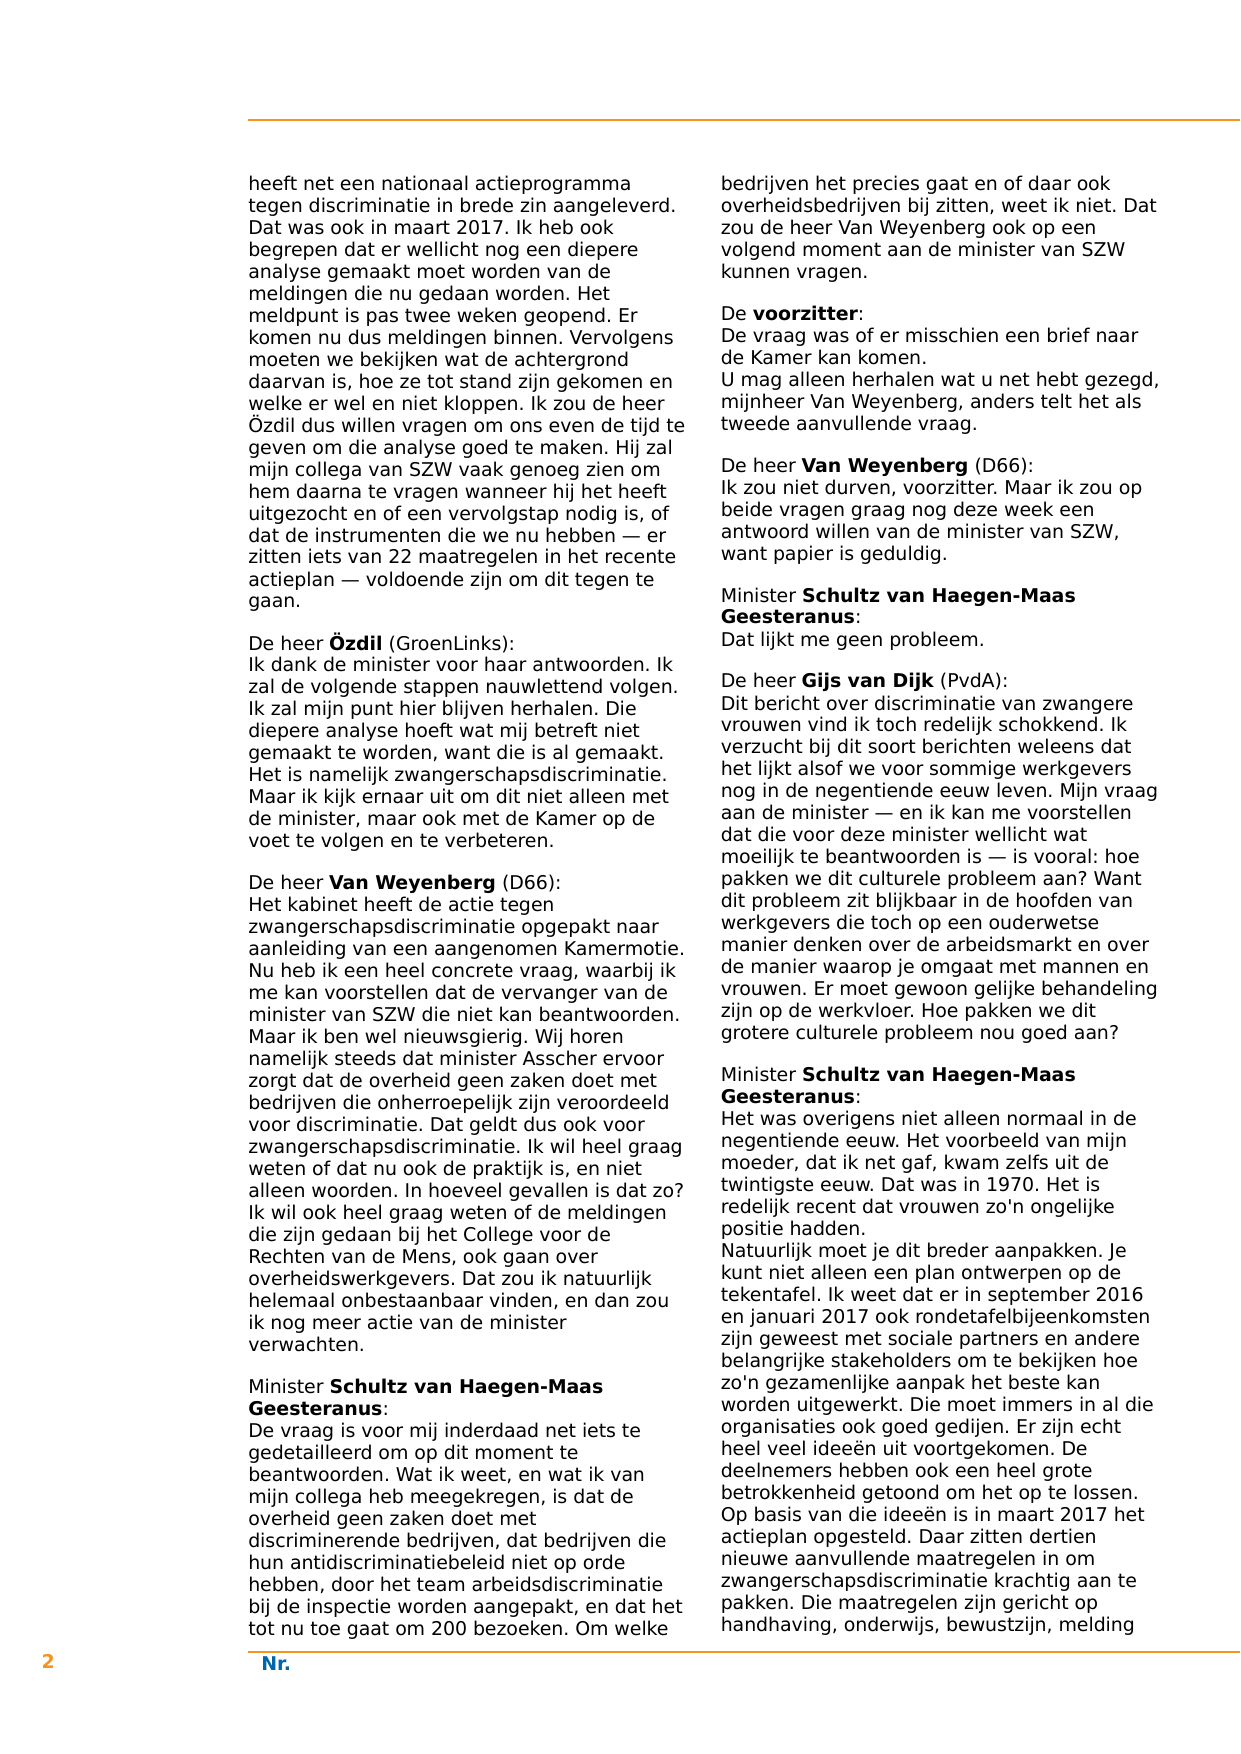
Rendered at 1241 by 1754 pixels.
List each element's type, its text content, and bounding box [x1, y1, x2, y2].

text Minister Schultz van Haegen-Maas Geesteranus: [721, 1064, 1163, 1108]
text De heer Gijs van Dijk (PvdA): [721, 670, 1163, 692]
text U mag alleen herhalen wat u net hebt gezegd, mijnheer Van Weyenberg, anders telt het als tweede aanvullende vraag. [721, 369, 1163, 434]
text Dit bericht over discriminatie van zwangere vrouwen vind ik toch redelijk schokkend. Ik verzucht bij dit soort berichten weleens dat het lijkt alsof we voor sommige werkgevers nog in de negentiende eeuw leven. Mijn vraag aan de minister — en ik kan me voorstellen dat die voor deze minister wellicht wat moeilijk te beantwoorden is — is vooral: hoe pakken we dit culturele probleem aan? Want dit probleem zit blijkbaar in de hoofden van werkgevers die toch op een ouderwetse manier denken over de arbeidsmarkt en over de manier waarop je omgaat met mannen en vrouwen. Er moet gewoon gelijke behandeling zijn op de werkvloer. Hoe pakken we dit grotere culturele probleem nou goed aan? [721, 692, 1163, 1044]
text Dat lijkt me geen probleem. [721, 628, 1163, 650]
text De voorzitter: [721, 303, 1163, 325]
text De vraag was of er misschien een brief naar de Kamer kan komen. [721, 325, 1163, 369]
text heeft net een nationaal actieprogramma tegen discriminatie in brede zin aangeleverd. Dat was ook in maart 2017. Ik heb ook begrepen dat er wellicht nog een diepere analyse gemaakt moet worden van de meldingen die nu gedaan worden. Het meldpunt is pas twee weken geopend. Er komen nu dus meldingen binnen. Vervolgens moeten we bekijken wat de achtergrond daarvan is, hoe ze tot stand zijn gekomen en welke er wel en niet kloppen. Ik zou de heer Özdil dus willen vragen om ons even de tijd te geven om die analyse goed te maken. Hij zal mijn collega van SZW vaak genoeg zien om hem daarna te vragen wanneer hij het heeft uitgezocht en of een vervolgstap nodig is, of dat de instrumenten die we nu hebben — er zitten iets van 22 maatregelen in het recente actieplan — voldoende zijn om dit tegen te gaan. [248, 173, 691, 612]
text Het was overigens niet alleen normaal in de negentiende eeuw. Het voorbeeld van mijn moeder, dat ik net gaf, kwam zelfs uit de twintigste eeuw. Dat was in 1970. Het is redelijk recent dat vrouwen zo'n ongelijke positie hadden. [721, 1108, 1163, 1240]
text De heer Özdil (GroenLinks): [248, 632, 691, 654]
text Het kabinet heeft de actie tegen zwangerschapsdiscriminatie opgepakt naar aanleiding van een aangenomen Kamermotie. Nu heb ik een heel concrete vraag, waarbij ik me kan voorstellen dat de vervanger van de minister van SZW die niet kan beantwoorden. Maar ik ben wel nieuwsgierig. Wij horen namelijk steeds dat minister Asscher ervoor zorgt dat de overheid geen zaken doet met bedrijven die onherroepelijk zijn veroordeeld voor discriminatie. Dat geldt dus ook voor zwangerschapsdiscriminatie. Ik wil heel graag weten of dat nu ook de praktijk is, en niet alleen woorden. In hoeveel gevallen is dat zo? Ik wil ook heel graag weten of de meldingen die zijn gedaan bij het College voor de Rechten van de Mens, ook gaan over overheidswerkgevers. Dat zou ik natuurlijk helemaal onbestaanbaar vinden, en dan zou ik nog meer actie van de minister verwachten. [248, 894, 691, 1356]
text Minister Schultz van Haegen-Maas Geesteranus: [721, 584, 1163, 628]
text Minister Schultz van Haegen-Maas Geesteranus: [248, 1376, 691, 1420]
text Natuurlijk moet je dit breder aanpakken. Je kunt niet alleen een plan ontwerpen op de tekentafel. Ik weet dat er in september 2016 en januari 2017 ook rondetafelbijeenkomsten zijn geweest met sociale partners en andere belangrijke stakeholders om te bekijken hoe zo'n gezamenlijke aanpak het beste kan worden uitgewerkt. Die moet immers in al die organisaties ook goed gedijen. Er zijn echt heel veel ideeën uit voortgekomen. De deelnemers hebben ook een heel grote betrokkenheid getoond om het op te lossen. Op basis van die ideeën is in maart 2017 het actieplan opgesteld. Daar zitten dertien nieuwe aanvullende maatregelen in om zwangerschapsdiscriminatie krachtig aan te pakken. Die maatregelen zijn gericht op handhaving, onderwijs, bewustzijn, melding [721, 1240, 1163, 1636]
text Ik zou niet durven, voorzitter. Maar ik zou op beide vragen graag nog deze week een antwoord willen van de minister van SZW, want papier is geduldig. [721, 477, 1163, 564]
text bedrijven het precies gaat en of daar ook overheidsbedrijven bij zitten, weet ik niet. Dat zou de heer Van Weyenberg ook op een volgend moment aan de minister van SZW kunnen vragen. [721, 173, 1163, 283]
text De heer Van Weyenberg (D66): [248, 872, 691, 894]
text De heer Van Weyenberg (D66): [721, 454, 1163, 477]
text De vraag is voor mij inderdaad net iets te gedetailleerd om op dit moment te beantwoorden. Wat ik weet, en wat ik van mijn collega heb meegekregen, is dat de overheid geen zaken doet met discriminerende bedrijven, dat bedrijven die hun antidiscriminatiebeleid niet op orde hebben, door het team arbeidsdiscriminatie bij de inspectie worden aangepakt, en dat het tot nu toe gaat om 200 bezoeken. Om welke [248, 1420, 691, 1639]
text Ik dank de minister voor haar antwoorden. Ik zal de volgende stappen nauwlettend volgen. Ik zal mijn punt hier blijven herhalen. Die diepere analyse hoeft wat mij betreft niet gemaakt te worden, want die is al gemaakt. Het is namelijk zwangerschapsdiscriminatie. Maar ik kijk ernaar uit om dit niet alleen met de minister, maar ook met de Kamer op de voet te volgen en te verbeteren. [248, 654, 691, 852]
